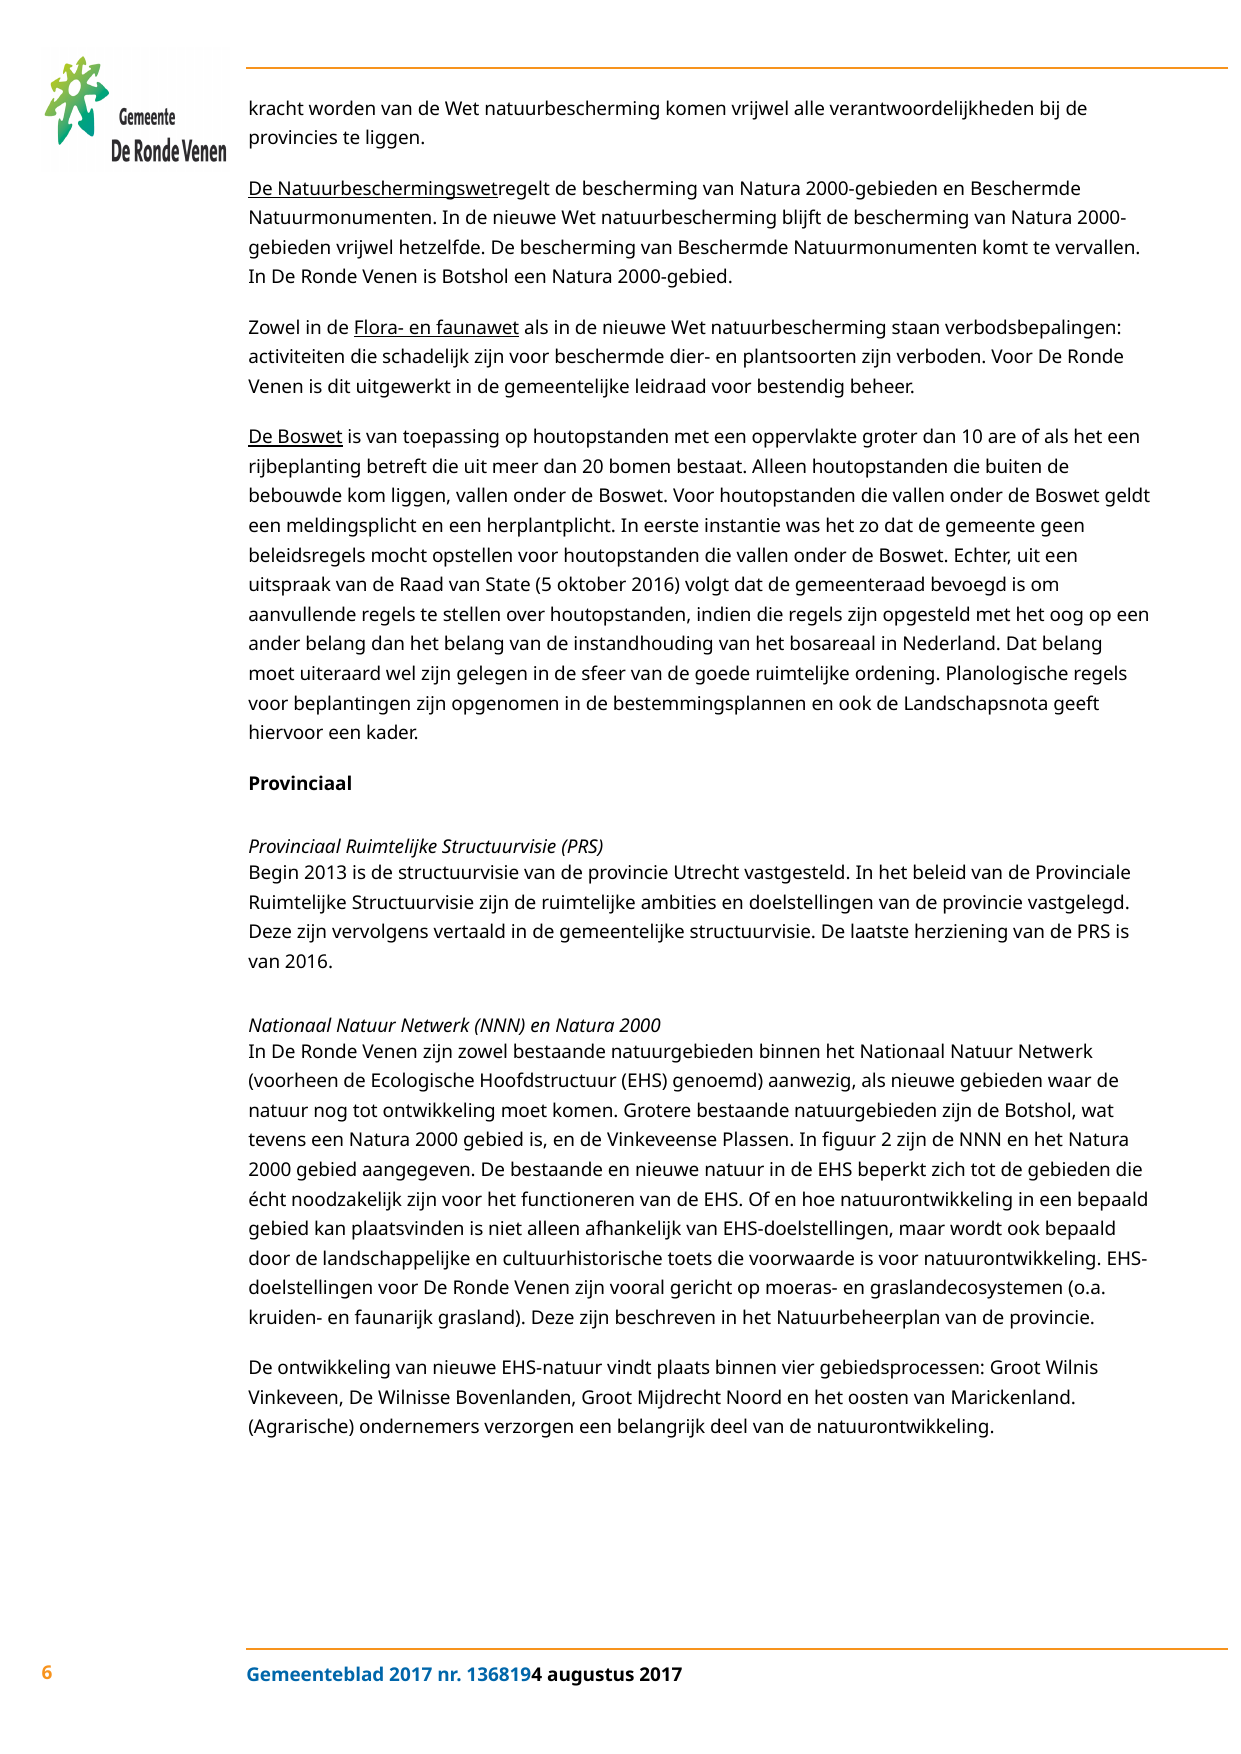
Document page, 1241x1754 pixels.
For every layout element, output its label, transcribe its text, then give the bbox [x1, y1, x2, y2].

text De Boswet is van toepassing op houtopstanden met een oppervlakte groter dan 10 are of als het een rijbeplanting betreft die uit meer dan 20 bomen bestaat. Alleen houtopstanden die buiten de bebouwde kom liggen, vallen onder de Boswet. Voor houtopstanden die vallen onder de Boswet geldt een meldingsplicht en een herplantplicht. In eerste instantie was het zo dat de gemeente geen beleidsregels mocht opstellen voor houtopstanden die vallen onder de Boswet. Echter, uit een uitspraak van de Raad van State (5 oktober 2016) volgt dat de gemeenteraad bevoegd is om aanvullende regels te stellen over houtopstanden, indien die regels zijn opgesteld met het oog op een ander belang dan het belang van de instandhouding van het bosareaal in Nederland. Dat belang moet uiteraard wel zijn gelegen in de sfeer van de goede ruimtelijke ordening. Planologische regels voor beplantingen zijn opgenomen in de bestemmingsplannen en ook de Landschapsnota geeft hiervoor een kader. [248, 423, 1152, 745]
text Nationaal Natuur Netwerk (NNN) en Natura 2000 [248, 1012, 1152, 1038]
text Zowel in de Flora- en faunawet als in de nieuwe Wet natuurbescherming staan verbodsbepalingen: activiteiten die schadelijk zijn voor beschermde dier- en plantsoorten zijn verboden. Voor De Ronde Venen is dit uitgewerkt in de gemeentelijke leidraad voor bestendig beheer. [248, 314, 1152, 399]
text In De Ronde Venen zijn zowel bestaande natuurgebieden binnen het Nationaal Natuur Netwerk (voorheen de Ecologische Hoofdstructuur (EHS) genoemd) aanwezig, als nieuwe gebieden waar de natuur nog tot ontwikkeling moet komen. Grotere bestaande natuurgebieden zijn de Botshol, wat tevens een Natura 2000 gebied is, en de Vinkeveense Plassen. In figuur 2 zijn de NNN en het Natura 2000 gebied aangegeven. De bestaande en nieuwe natuur in de EHS beperkt zich tot de gebieden die écht noodzakelijk zijn voor het functioneren van de EHS. Of en hoe natuurontwikkeling in een bepaald gebied kan plaatsvinden is niet alleen afhankelijk van EHS-doelstellingen, maar wordt ook bepaald door de landschappelijke en cultuurhistorische toets die voorwaarde is voor natuurontwikkeling. EHS-doelstellingen voor De Ronde Venen zijn vooral gericht op moeras- en graslandecosystemen (o.a. kruiden- en faunarijk grasland). Deze zijn beschreven in het Natuurbeheerplan van de provincie. [248, 1038, 1152, 1330]
text Provinciaal [248, 770, 1152, 796]
picture [41, 47, 231, 172]
text kracht worden van de Wet natuurbescherming komen vrijwel alle verantwoordelijkheden bij de provincies te liggen. [248, 95, 1152, 150]
text De Natuurbeschermingswetregelt de bescherming van Natura 2000-gebieden en Beschermde Natuurmonumenten. In de nieuwe Wet natuurbescherming blijft de bescherming van Natura 2000-gebieden vrijwel hetzelfde. De bescherming van Beschermde Natuurmonumenten komt te vervallen. In De Ronde Venen is Botshol een Natura 2000-gebied. [248, 175, 1152, 289]
text Begin 2013 is de structuurvisie van de provincie Utrecht vastgesteld. In het beleid van de Provinciale Ruimtelijke Structuurvisie zijn de ruimtelijke ambities en doelstellingen van de provincie vastgelegd. Deze zijn vervolgens vertaald in de gemeentelijke structuurvisie. De laatste herziening van de PRS is van 2016. [248, 859, 1152, 974]
text Provinciaal Ruimtelijke Structuurvisie (PRS) [248, 834, 1152, 859]
text De ontwikkeling van nieuwe EHS-natuur vindt plaats binnen vier gebiedsprocessen: Groot Wilnis Vinkeveen, De Wilnisse Bovenlanden, Groot Mijdrecht Noord en het oosten van Marickenland. (Agrarische) ondernemers verzorgen een belangrijk deel van de natuurontwikkeling. [248, 1354, 1152, 1439]
